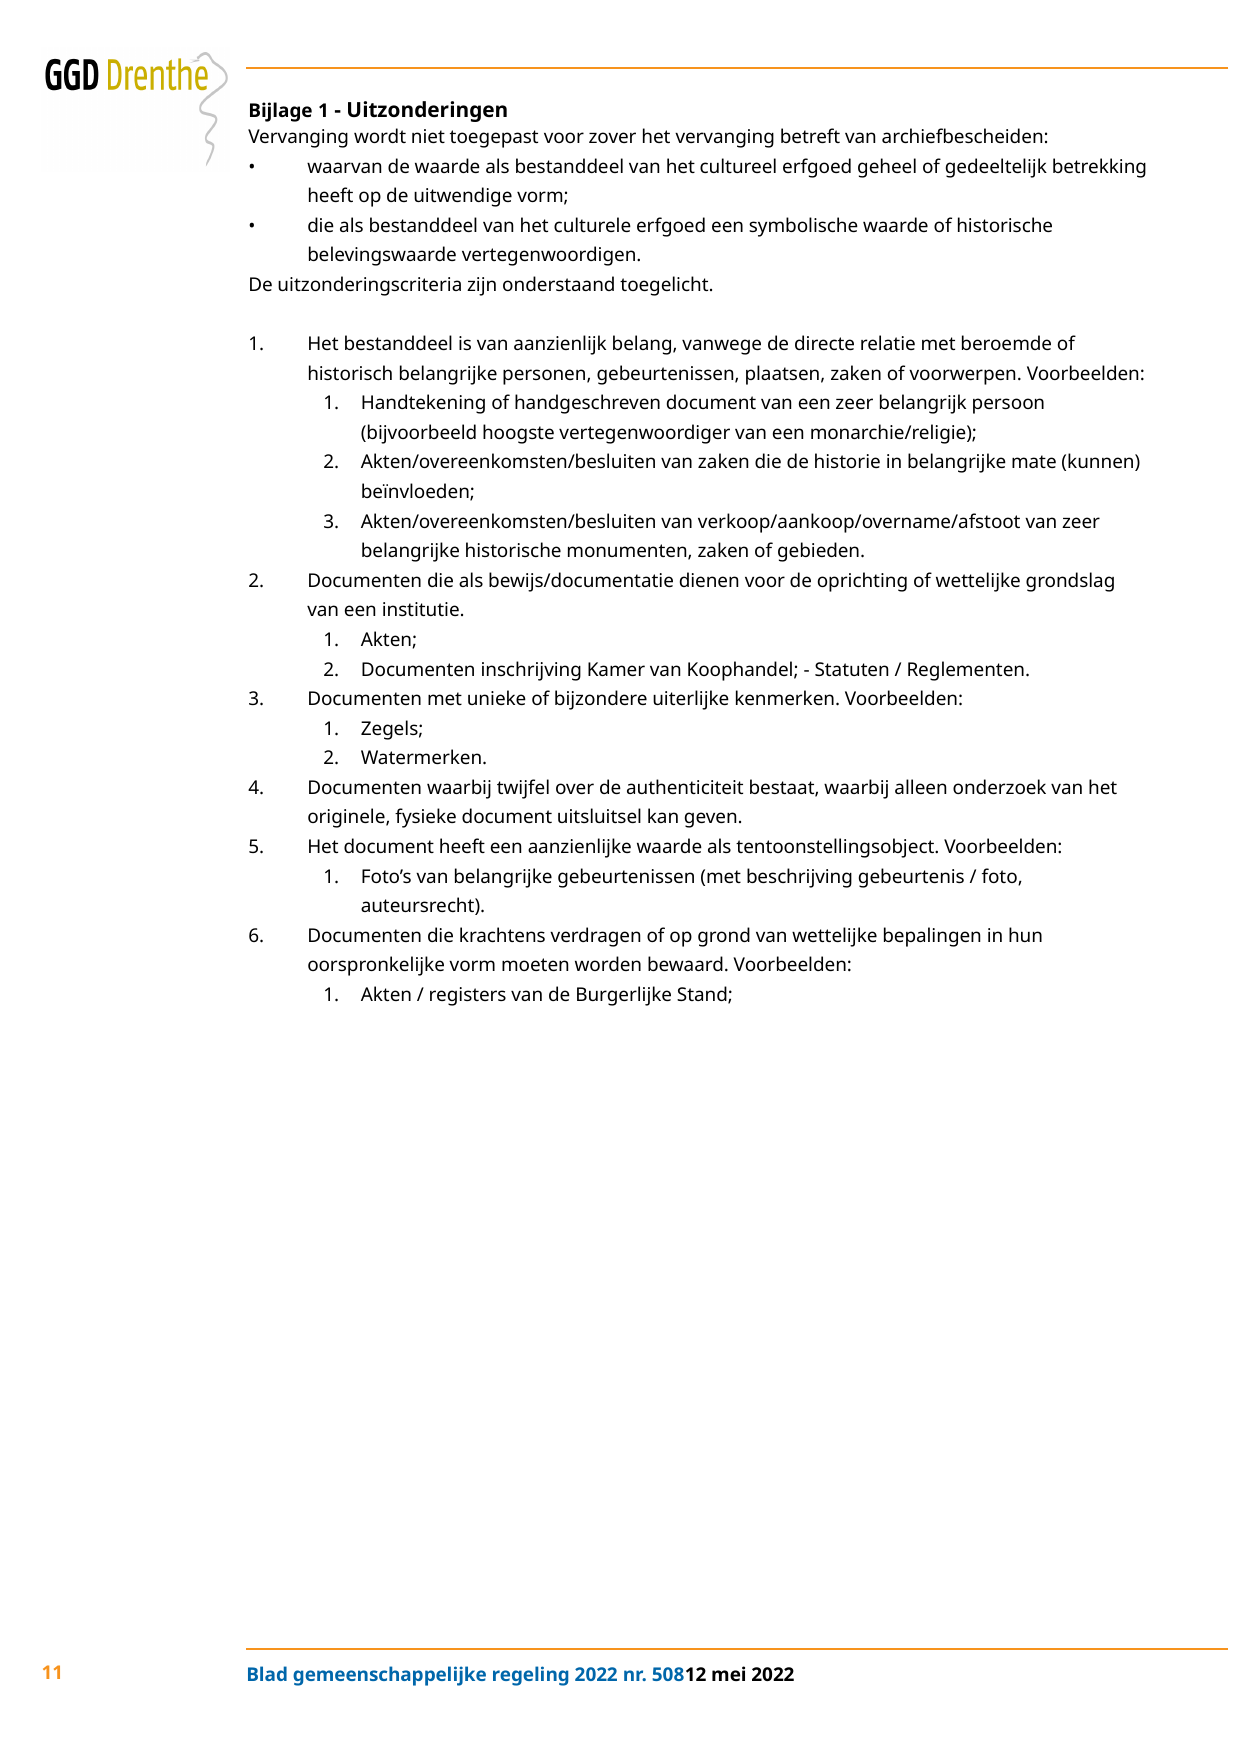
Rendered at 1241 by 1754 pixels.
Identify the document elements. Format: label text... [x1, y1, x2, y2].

list Watermerken. [323, 744, 1152, 770]
list Documenten die krachtens verdragen of op grond van wettelijke bepalingen in hun oorspronkelijke vorm moeten worden bewaard. Voorbeelden: [248, 922, 1152, 977]
list Akten/overeenkomsten/besluiten van zaken die de historie in belangrijke mate (kunnen) beïnvloeden; [323, 449, 1152, 504]
list die als bestanddeel van het culturele erfgoed een symbolische waarde of historische belevingswaarde vertegenwoordigen. [248, 212, 1152, 267]
list waarvan de waarde als bestanddeel van het cultureel erfgoed geheel of gedeeltelijk betrekking heeft op de uitwendige vorm; [248, 153, 1152, 208]
list Handtekening of handgeschreven document van een zeer belangrijk persoon (bijvoorbeeld hoogste vertegenwoordiger van een monarchie/religie); [323, 389, 1152, 445]
text De uitzonderingscriteria zijn onderstaand toegelicht. [248, 271, 1152, 297]
list Zegels; [323, 715, 1152, 741]
list Documenten inschrijving Kamer van Koophandel; - Statuten / Reglementen. [323, 656, 1152, 682]
list Foto’s van belangrijke gebeurtenissen (met beschrijving gebeurtenis / foto, auteursrecht). [323, 863, 1152, 918]
list Akten; [323, 626, 1152, 652]
list Documenten die als bewijs/documentatie dienen voor de oprichting of wettelijke grondslag van een institutie. [248, 567, 1152, 622]
list Het bestanddeel is van aanzienlijk belang, vanwege de directe relatie met beroemde of historisch belangrijke personen, gebeurtenissen, plaatsen, zaken of voorwerpen. Voorbeelden: [248, 330, 1152, 386]
list Het document heeft een aanzienlijke waarde als tentoonstellingsobject. Voorbeelden: [248, 833, 1152, 859]
text Vervanging wordt niet toegepast voor zover het vervanging betreft van archiefbescheiden: [248, 123, 1152, 149]
list Documenten met unieke of bijzondere uiterlijke kenmerken. Voorbeelden: [248, 685, 1152, 711]
picture [41, 47, 231, 172]
list Akten / registers van de Burgerlijke Stand; [323, 981, 1152, 1007]
list Akten/overeenkomsten/besluiten van verkoop/aankoop/overname/afstoot van zeer belangrijke historische monumenten, zaken of gebieden. [323, 508, 1152, 563]
list Documenten waarbij twijfel over de authenticiteit bestaat, waarbij alleen onderzoek van het originele, fysieke document uitsluitsel kan geven. [248, 774, 1152, 829]
text Bijlage 1 - Uitzonderingen [248, 95, 1152, 123]
